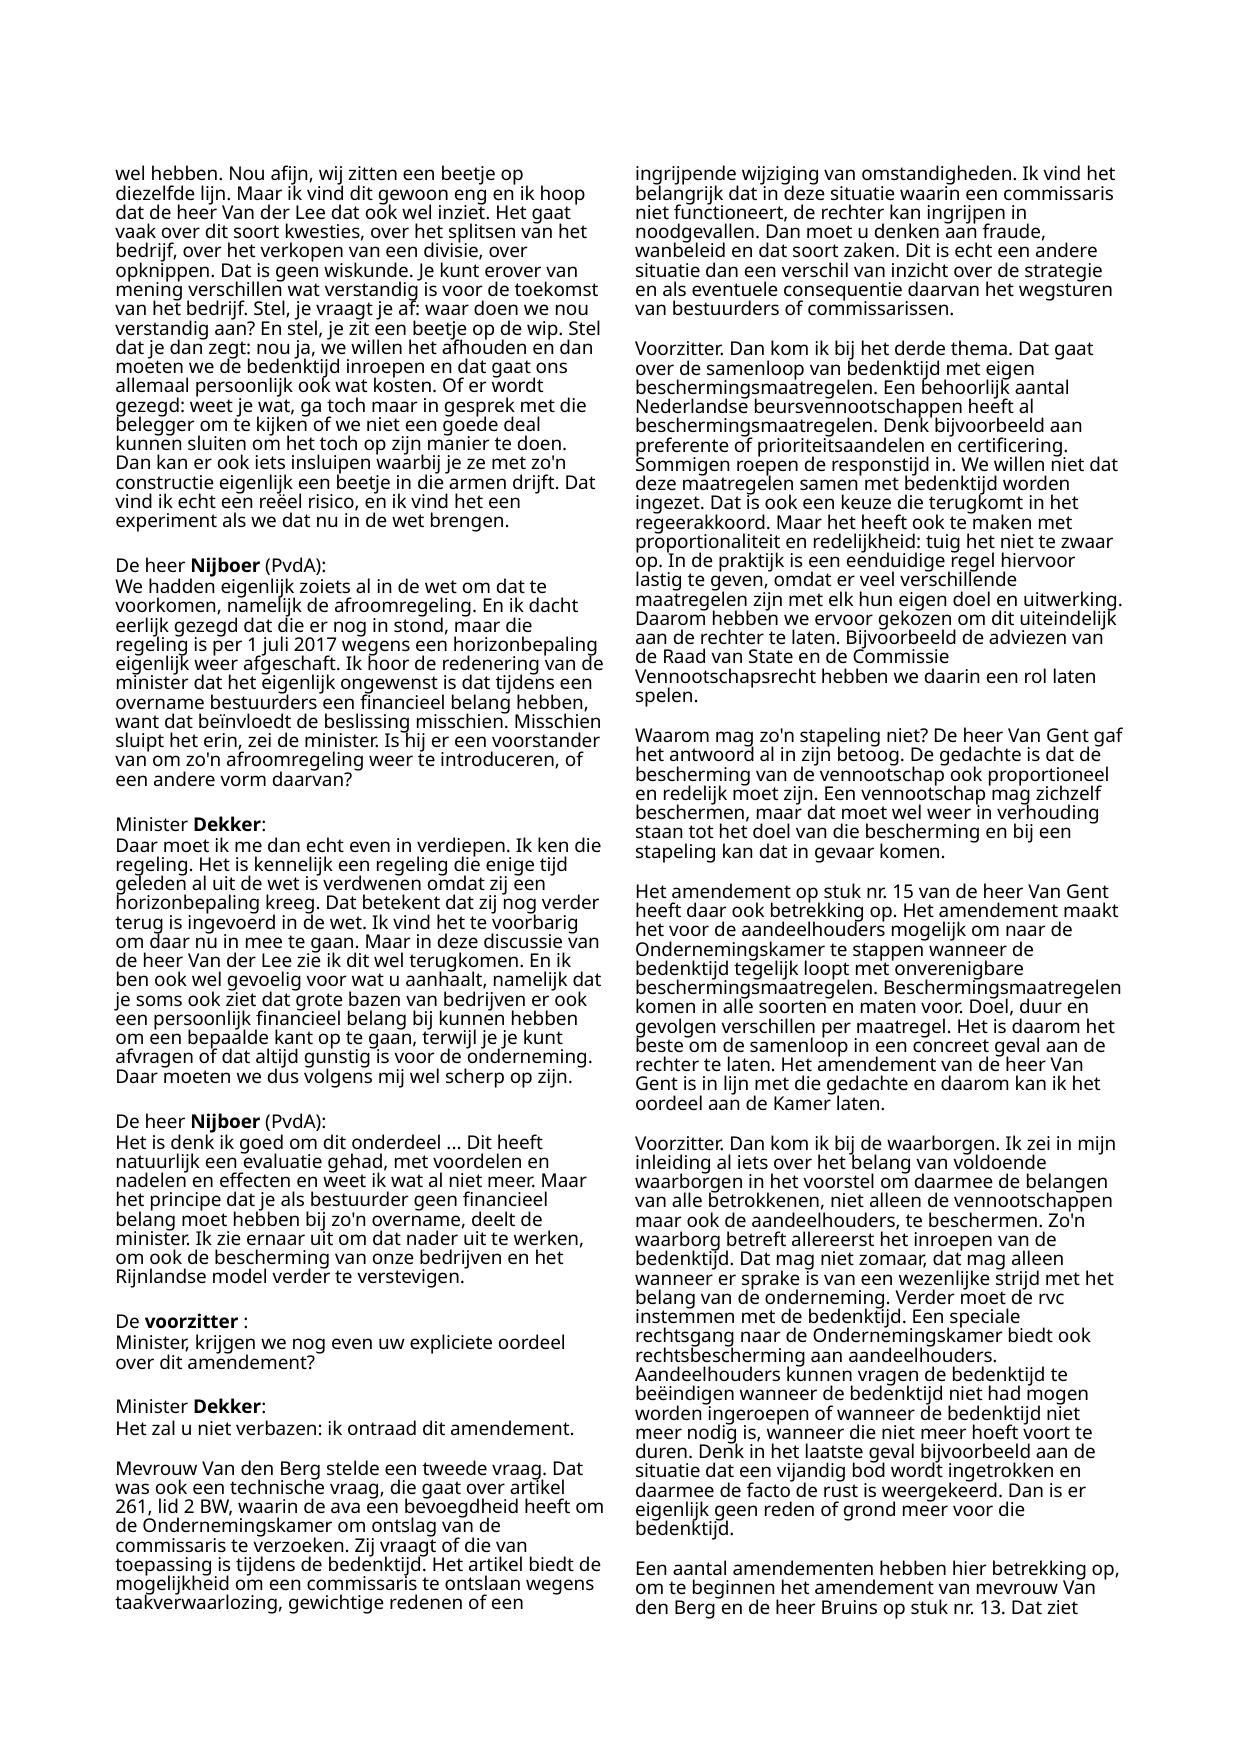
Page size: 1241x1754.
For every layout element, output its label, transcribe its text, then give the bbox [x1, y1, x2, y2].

text wel hebben. Nou afijn, wij zitten een beetje op diezelfde lijn. Maar ik vind dit gewoon eng en ik hoop dat de heer Van der Lee dat ook wel inziet. Het gaat vaak over dit soort kwesties, over het splitsen van het bedrijf, over het verkopen van een divisie, over opknippen. Dat is geen wiskunde. Je kunt erover van mening verschillen wat verstandig is voor de toekomst van het bedrijf. Stel, je vraagt je af: waar doen we nou verstandig aan? En stel, je zit een beetje op de wip. Stel dat je dan zegt: nou ja, we willen het afhouden en dan moeten we de bedenktijd inroepen en dat gaat ons allemaal persoonlijk ook wat kosten. Of er wordt gezegd: weet je wat, ga toch maar in gesprek met die belegger om te kijken of we niet een goede deal kunnen sluiten om het toch op zijn manier te doen. Dan kan er ook iets insluipen waarbij je ze met zo'n constructie eigenlijk een beetje in die armen drijft. Dat vind ik echt een reëel risico, en ik vind het een experiment als we dat nu in de wet brengen. [115, 165, 605, 531]
text Mevrouw Van den Berg stelde een tweede vraag. Dat was ook een technische vraag, die gaat over artikel 261, lid 2 BW, waarin de ava een bevoegdheid heeft om de Ondernemingskamer om ontslag van de commissaris te verzoeken. Zij vraagt of die van toepassing is tijdens de bedenktijd. Het artikel biedt de mogelijkheid om een commissaris te ontslaan wegens taakverwaarlozing, gewichtige redenen of een [115, 1459, 605, 1614]
text Waarom mag zo'n stapeling niet? De heer Van Gent gaf het antwoord al in zijn betoog. De gedachte is dat de bescherming van de vennootschap ook proportioneel en redelijk moet zijn. Een vennootschap mag zichzelf beschermen, maar dat moet wel weer in verhouding staan tot het doel van die bescherming en bij een stapeling kan dat in gevaar komen. [635, 727, 1125, 862]
text Daar moet ik me dan echt even in verdiepen. Ik ken die regeling. Het is kennelijk een regeling die enige tijd geleden al uit de wet is verdwenen omdat zij een horizonbepaling kreeg. Dat betekent dat zij nog verder terug is ingevoerd in de wet. Ik vind het te voorbarig om daar nu in mee te gaan. Maar in deze discussie van de heer Van der Lee zie ik dit wel terugkomen. En ik ben ook wel gevoelig voor wat u aanhaalt, namelijk dat je soms ook ziet dat grote bazen van bedrijven er ook een persoonlijk financieel belang bij kunnen hebben om een bepaalde kant op te gaan, terwijl je je kunt afvragen of dat altijd gunstig is voor de onderneming. Daar moeten we dus volgens mij wel scherp op zijn. [115, 837, 605, 1087]
text We hadden eigenlijk zoiets al in de wet om dat te voorkomen, namelijk de afroomregeling. En ik dacht eerlijk gezegd dat die er nog in stond, maar die regeling is per 1 juli 2017 wegens een horizonbepaling eigenlijk weer afgeschaft. Ik hoor de redenering van de minister dat het eigenlijk ongewenst is dat tijdens een overname bestuurders een financieel belang hebben, want dat beïnvloedt de beslissing misschien. Misschien sluipt het erin, zei de minister. Is hij er een voorstander van om zo'n afroomregeling weer te introduceren, of een andere vorm daarvan? [115, 578, 605, 790]
text Minister, krijgen we nog even uw expliciete oordeel over dit amendement? [115, 1334, 605, 1373]
text Het amendement op stuk nr. 15 van de heer Van Gent heeft daar ook betrekking op. Het amendement maakt het voor de aandeelhouders mogelijk om naar de Ondernemingskamer te stappen wanneer de bedenktijd tegelijk loopt met onverenigbare beschermingsmaatregelen. Beschermingsmaatregelen komen in alle soorten en maten voor. Doel, duur en gevolgen verschillen per maatregel. Het is daarom het beste om de samenloop in een concreet geval aan de rechter te laten. Het amendement van de heer Van Gent is in lijn met die gedachte en daarom kan ik het oordeel aan de Kamer laten. [635, 883, 1125, 1114]
text Voorzitter. Dan kom ik bij het derde thema. Dat gaat over de samenloop van bedenktijd met eigen beschermingsmaatregelen. Een behoorlijk aantal Nederlandse beursvennootschappen heeft al beschermingsmaatregelen. Denk bijvoorbeeld aan preferente of prioriteitsaandelen en certificering. Sommigen roepen de responstijd in. We willen niet dat deze maatregelen samen met bedenktijd worden ingezet. Dat is ook een keuze die terugkomt in het regeerakkoord. Maar het heeft ook te maken met proportionaliteit en redelijkheid: tuig het niet te zwaar op. In de praktijk is een eenduidige regel hiervoor lastig te geven, omdat er veel verschillende maatregelen zijn met elk hun eigen doel en uitwerking. Daarom hebben we ervoor gekozen om dit uiteindelijk aan de rechter te laten. Bijvoorbeeld de adviezen van de Raad van State en de Commissie Vennootschapsrecht hebben we daarin een rol laten spelen. [635, 340, 1125, 706]
text De heer Nijboer (PvdA): [115, 1108, 605, 1134]
text Voorzitter. Dan kom ik bij de waarborgen. Ik zei in mijn inleiding al iets over het belang van voldoende waarborgen in het voorstel om daarmee de belangen van alle betrokkenen, niet alleen de vennootschappen maar ook de aandeelhouders, te beschermen. Zo'n waarborg betreft allereerst het inroepen van de bedenktijd. Dat mag niet zomaar, dat mag alleen wanneer er sprake is van een wezenlijke strijd met het belang van de onderneming. Verder moet de rvc instemmen met de bedenktijd. Een speciale rechtsgang naar de Ondernemingskamer biedt ook rechtsbescherming aan aandeelhouders. Aandeelhouders kunnen vragen de bedenktijd te beëindigen wanneer de bedenktijd niet had mogen worden ingeroepen of wanneer de bedenktijd niet meer nodig is, wanneer die niet meer hoeft voort te duren. Denk in het laatste geval bijvoorbeeld aan de situatie dat een vijandig bod wordt ingetrokken en daarmee de facto de rust is weergekeerd. Dan is er eigenlijk geen reden of grond meer voor die bedenktijd. [635, 1135, 1125, 1539]
text Het is denk ik goed om dit onderdeel ... Dit heeft natuurlijk een evaluatie gehad, met voordelen en nadelen en effecten en weet ik wat al niet meer. Maar het principe dat je als bestuurder geen financieel belang moet hebben bij zo'n overname, deelt de minister. Ik zie ernaar uit om dat nader uit te werken, om ook de bescherming van onze bedrijven en het Rijnlandse model verder te verstevigen. [115, 1134, 605, 1288]
text Het zal u niet verbazen: ik ontraad dit amendement. [115, 1419, 605, 1439]
text De voorzitter : [115, 1309, 605, 1334]
text ingrijpende wijziging van omstandigheden. Ik vind het belangrijk dat in deze situatie waarin een commissaris niet functioneert, de rechter kan ingrijpen in noodgevallen. Dan moet u denken aan fraude, wanbeleid en dat soort zaken. Dit is echt een andere situatie dan een verschil van inzicht over de strategie en als eventuele consequentie daarvan het wegsturen van bestuurders of commissarissen. [635, 165, 1125, 319]
text Een aantal amendementen hebben hier betrekking op, om te beginnen het amendement van mevrouw Van den Berg en de heer Bruins op stuk nr. 13. Dat ziet [635, 1560, 1125, 1618]
text Minister Dekker: [115, 811, 605, 837]
text De heer Nijboer (PvdA): [115, 552, 605, 578]
text Minister Dekker: [115, 1394, 605, 1419]
